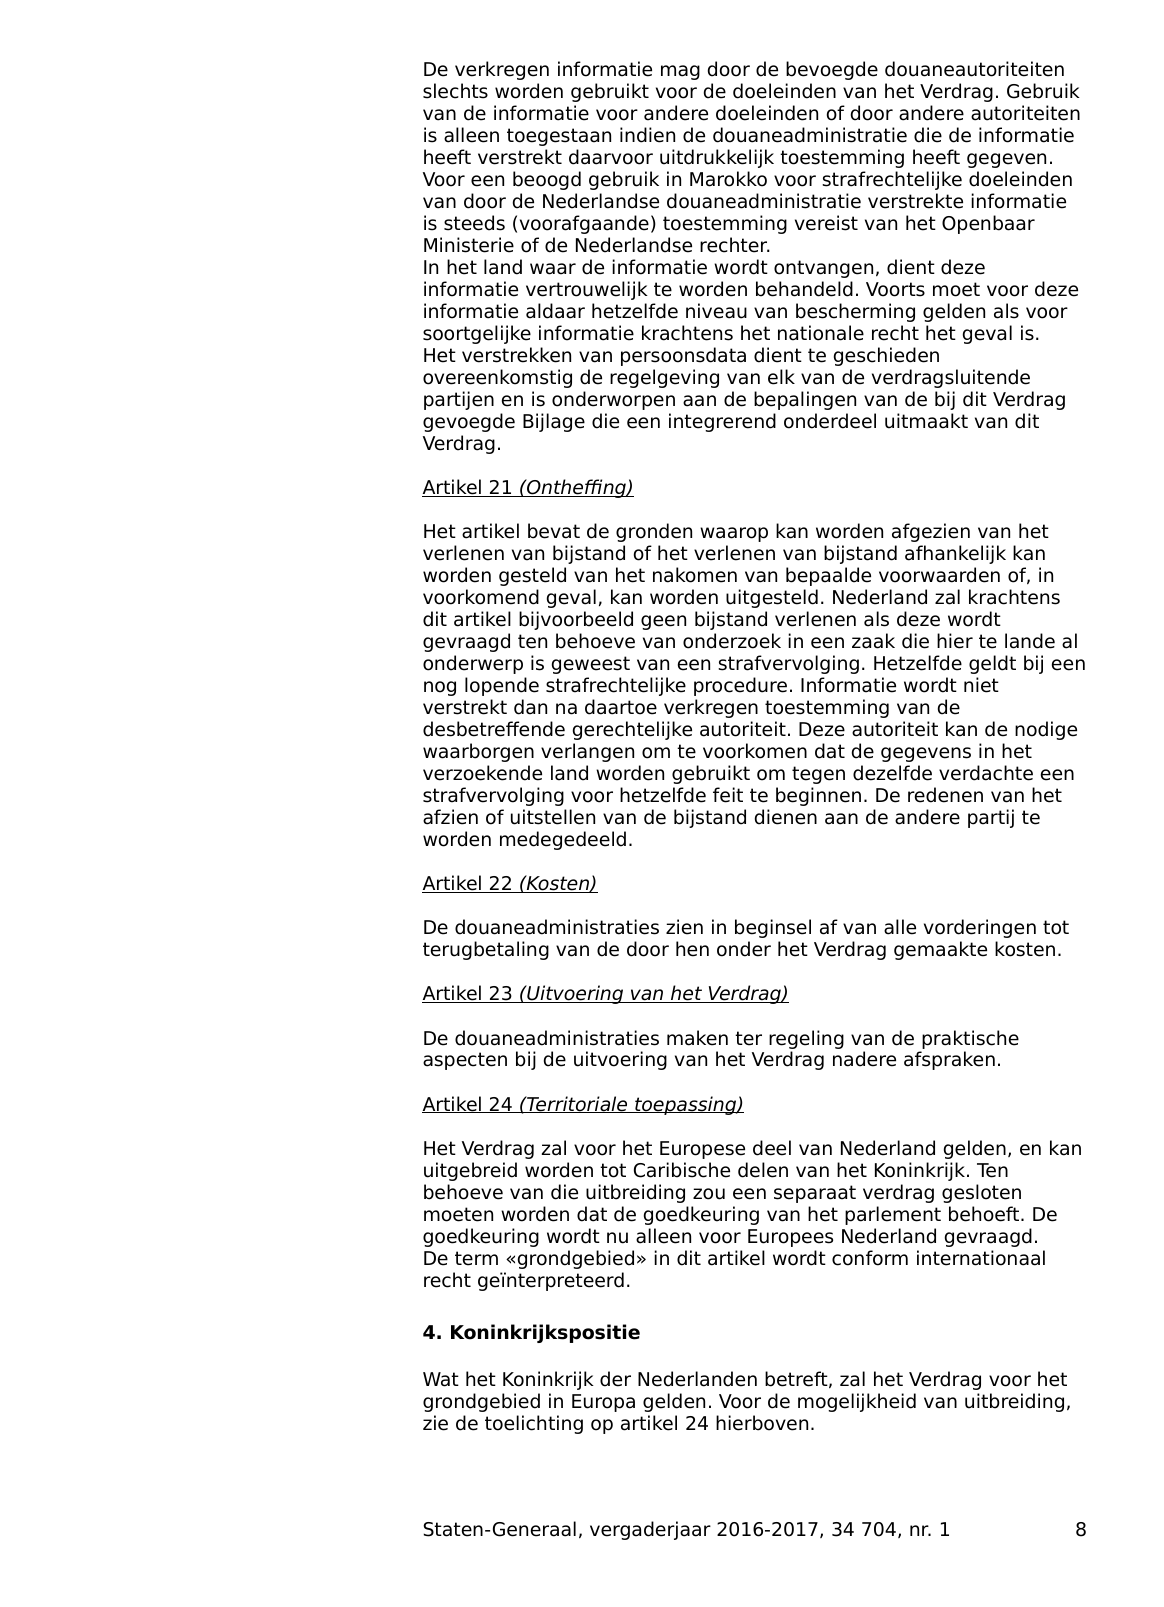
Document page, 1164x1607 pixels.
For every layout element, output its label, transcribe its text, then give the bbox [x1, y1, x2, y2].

text De douaneadministraties zien in beginsel af van alle vorderingen tot terugbetaling van de door hen onder het Verdrag gemaakte kosten. [422, 917, 1087, 961]
text Voor een beoogd gebruik in Marokko voor strafrechtelijke doeleinden van door de Nederlandse douaneadministratie verstrekte informatie is steeds (voorafgaande) toestemming vereist van het Openbaar Ministerie of de Nederlandse rechter. [422, 169, 1087, 257]
subtitle Artikel 22 (Kosten) [422, 873, 1087, 895]
subtitle Artikel 23 (Uitvoering van het Verdrag) [422, 983, 1087, 1005]
text In het land waar de informatie wordt ontvangen, dient deze informatie vertrouwelijk te worden behandeld. Voorts moet voor deze informatie aldaar hetzelfde niveau van bescherming gelden als voor soortgelijke informatie krachtens het nationale recht het geval is. [422, 257, 1087, 345]
text Het artikel bevat de gronden waarop kan worden afgezien van het verlenen van bijstand of het verlenen van bijstand afhankelijk kan worden gesteld van het nakomen van bepaalde voorwaarden of, in voorkomend geval, kan worden uitgesteld. Nederland zal krachtens dit artikel bijvoorbeeld geen bijstand verlenen als deze wordt gevraagd ten behoeve van onderzoek in een zaak die hier te lande al onderwerp is geweest van een strafvervolging. Hetzelfde geldt bij een nog lopende strafrechtelijke procedure. Informatie wordt niet verstrekt dan na daartoe verkregen toestemming van de desbetreffende gerechtelijke autoriteit. Deze autoriteit kan de nodige waarborgen verlangen om te voorkomen dat de gegevens in het verzoekende land worden gebruikt om tegen dezelfde verdachte een strafvervolging voor hetzelfde feit te beginnen. De redenen van het afzien of uitstellen van de bijstand dienen aan de andere partij te worden medegedeeld. [422, 521, 1087, 851]
subtitle Artikel 21 (Ontheffing) [422, 477, 1087, 499]
text De term «grondgebied» in dit artikel wordt conform internationaal recht geïnterpreteerd. [422, 1248, 1087, 1292]
text Het Verdrag zal voor het Europese deel van Nederland gelden, en kan uitgebreid worden tot Caribische delen van het Koninkrijk. Ten behoeve van die uitbreiding zou een separaat verdrag gesloten moeten worden dat de goedkeuring van het parlement behoeft. De goedkeuring wordt nu alleen voor Europees Nederland gevraagd. [422, 1138, 1087, 1248]
subtitle Artikel 24 (Territoriale toepassing) [422, 1093, 1087, 1116]
subtitle 4. Koninkrijkspositie [422, 1322, 1087, 1343]
text De verkregen informatie mag door de bevoegde douaneautoriteiten slechts worden gebruikt voor de doeleinden van het Verdrag. Gebruik van de informatie voor andere doeleinden of door andere autoriteiten is alleen toegestaan indien de douaneadministratie die de informatie heeft verstrekt daarvoor uitdrukkelijk toestemming heeft gegeven. [422, 59, 1087, 169]
text Het verstrekken van persoonsdata dient te geschieden overeenkomstig de regelgeving van elk van de verdragsluitende partijen en is onderworpen aan de bepalingen van de bij dit Verdrag gevoegde Bijlage die een integrerend onderdeel uitmaakt van dit Verdrag. [422, 345, 1087, 455]
text Wat het Koninkrijk der Nederlanden betreft, zal het Verdrag voor het grondgebied in Europa gelden. Voor de mogelijkheid van uitbreiding, zie de toelichting op artikel 24 hierboven. [422, 1368, 1087, 1434]
text De douaneadministraties maken ter regeling van de praktische aspecten bij de uitvoering van het Verdrag nadere afspraken. [422, 1027, 1087, 1071]
